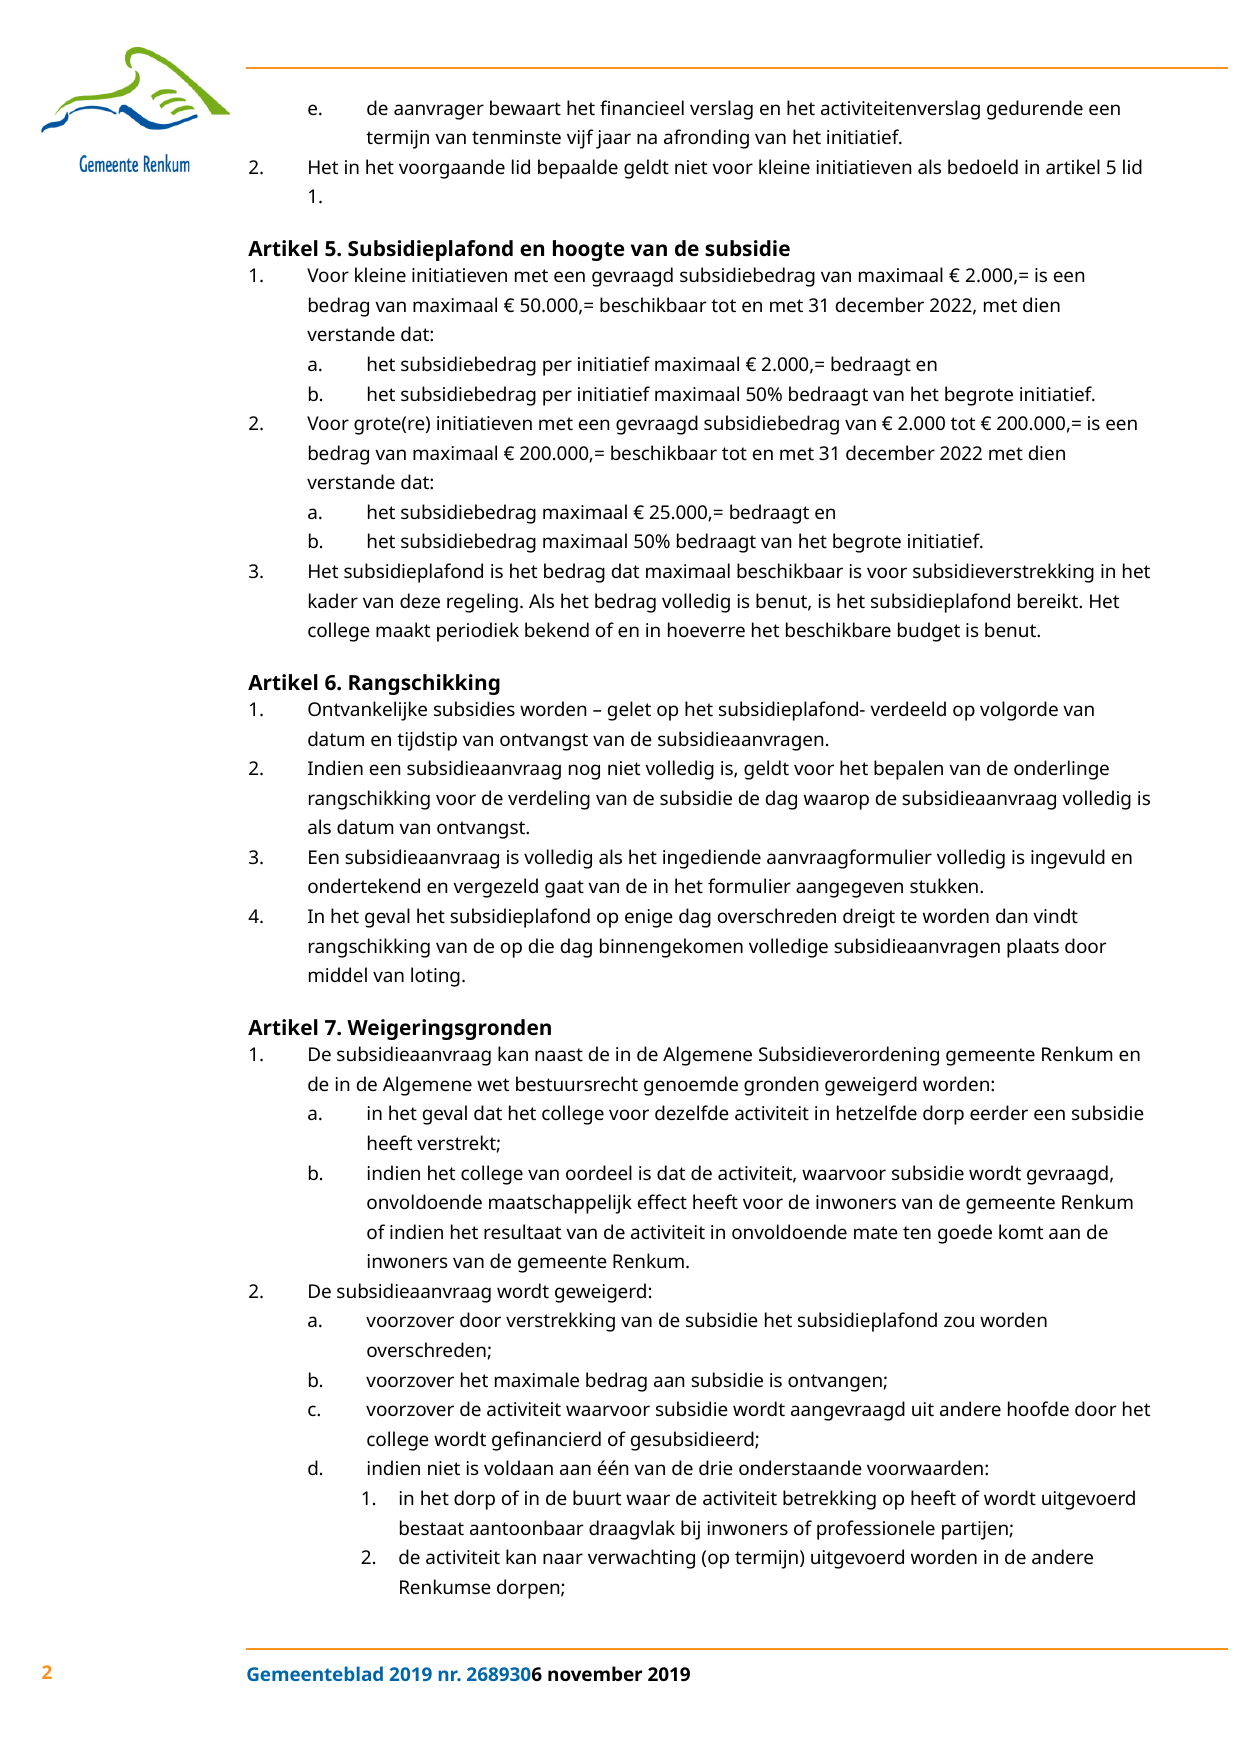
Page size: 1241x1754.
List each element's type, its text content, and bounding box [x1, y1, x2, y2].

list De subsidieaanvraag kan naast de in de Algemene Subsidieverordening gemeente Renkum en de in de Algemene wet bestuursrecht genoemde gronden geweigerd worden: [248, 1041, 1152, 1097]
text Artikel 5. Subsidieplafond en hoogte van de subsidie [248, 234, 1152, 262]
list het subsidiebedrag maximaal € 25.000,= bedraagt en [307, 499, 1152, 525]
list in het geval dat het college voor dezelfde activiteit in hetzelfde dorp eerder een subsidie heeft verstrekt; [307, 1101, 1152, 1156]
list voorzover door verstrekking van de subsidie het subsidieplafond zou worden overschreden; [307, 1308, 1152, 1363]
list in het dorp of in de buurt waar de activiteit betrekking op heeft of wordt uitgevoerd bestaat aantoonbaar draagvlak bij inwoners of professionele partijen; [361, 1485, 1152, 1540]
list indien niet is voldaan aan één van de drie onderstaande voorwaarden: [307, 1456, 1152, 1481]
list De subsidieaanvraag wordt geweigerd: [248, 1278, 1152, 1304]
list het subsidiebedrag per initiatief maximaal € 2.000,= bedraagt en [307, 351, 1152, 377]
text Artikel 6. Rangschikking [248, 668, 1152, 696]
list Het in het voorgaande lid bepaalde geldt niet voor kleine initiatieven als bedoeld in artikel 5 lid 1. [248, 154, 1152, 209]
list het subsidiebedrag per initiatief maximaal 50% bedraagt van het begrote initiatief. [307, 381, 1152, 406]
list voorzover het maximale bedrag aan subsidie is ontvangen; [307, 1367, 1152, 1392]
list de aanvrager bewaart het financieel verslag en het activiteitenverslag gedurende een termijn van tenminste vijf jaar na afronding van het initiatief. [307, 95, 1152, 150]
list Voor kleine initiatieven met een gevraagd subsidiebedrag van maximaal € 2.000,= is een bedrag van maximaal € 50.000,= beschikbaar tot en met 31 december 2022, met dien verstande dat: [248, 262, 1152, 347]
list het subsidiebedrag maximaal 50% bedraagt van het begrote initiatief. [307, 529, 1152, 554]
picture [41, 47, 231, 172]
list Een subsidieaanvraag is volledig als het ingediende aanvraagformulier volledig is ingevuld en ondertekend en vergezeld gaat van de in het formulier aangegeven stukken. [248, 844, 1152, 899]
list Het subsidieplafond is het bedrag dat maximaal beschikbaar is voor subsidieverstrekking in het kader van deze regeling. Als het bedrag volledig is benut, is het subsidieplafond bereikt. Het college maakt periodiek bekend of en in hoeverre het beschikbare budget is benut. [248, 558, 1152, 643]
list Indien een subsidieaanvraag nog niet volledig is, geldt voor het bepalen van de onderlinge rangschikking voor de verdeling van de subsidie de dag waarop de subsidieaanvraag volledig is als datum van ontvangst. [248, 755, 1152, 840]
list voorzover de activiteit waarvoor subsidie wordt aangevraagd uit andere hoofde door het college wordt gefinancierd of gesubsidieerd; [307, 1396, 1152, 1452]
list indien het college van oordeel is dat de activiteit, waarvoor subsidie wordt gevraagd, onvoldoende maatschappelijk effect heeft voor de inwoners van de gemeente Renkum of indien het resultaat van de activiteit in onvoldoende mate ten goede komt aan de inwoners van de gemeente Renkum. [307, 1160, 1152, 1274]
text Artikel 7. Weigeringsgronden [248, 1013, 1152, 1041]
list In het geval het subsidieplafond op enige dag overschreden dreigt te worden dan vindt rangschikking van de op die dag binnengekomen volledige subsidieaanvragen plaats door middel van loting. [248, 903, 1152, 988]
list Voor grote(re) initiatieven met een gevraagd subsidiebedrag van € 2.000 tot € 200.000,= is een bedrag van maximaal € 200.000,= beschikbaar tot en met 31 december 2022 met dien verstande dat: [248, 410, 1152, 495]
list de activiteit kan naar verwachting (op termijn) uitgevoerd worden in de andere Renkumse dorpen; [361, 1544, 1152, 1599]
list Ontvankelijke subsidies worden – gelet op het subsidieplafond- verdeeld op volgorde van datum en tijdstip van ontvangst van de subsidieaanvragen. [248, 696, 1152, 752]
